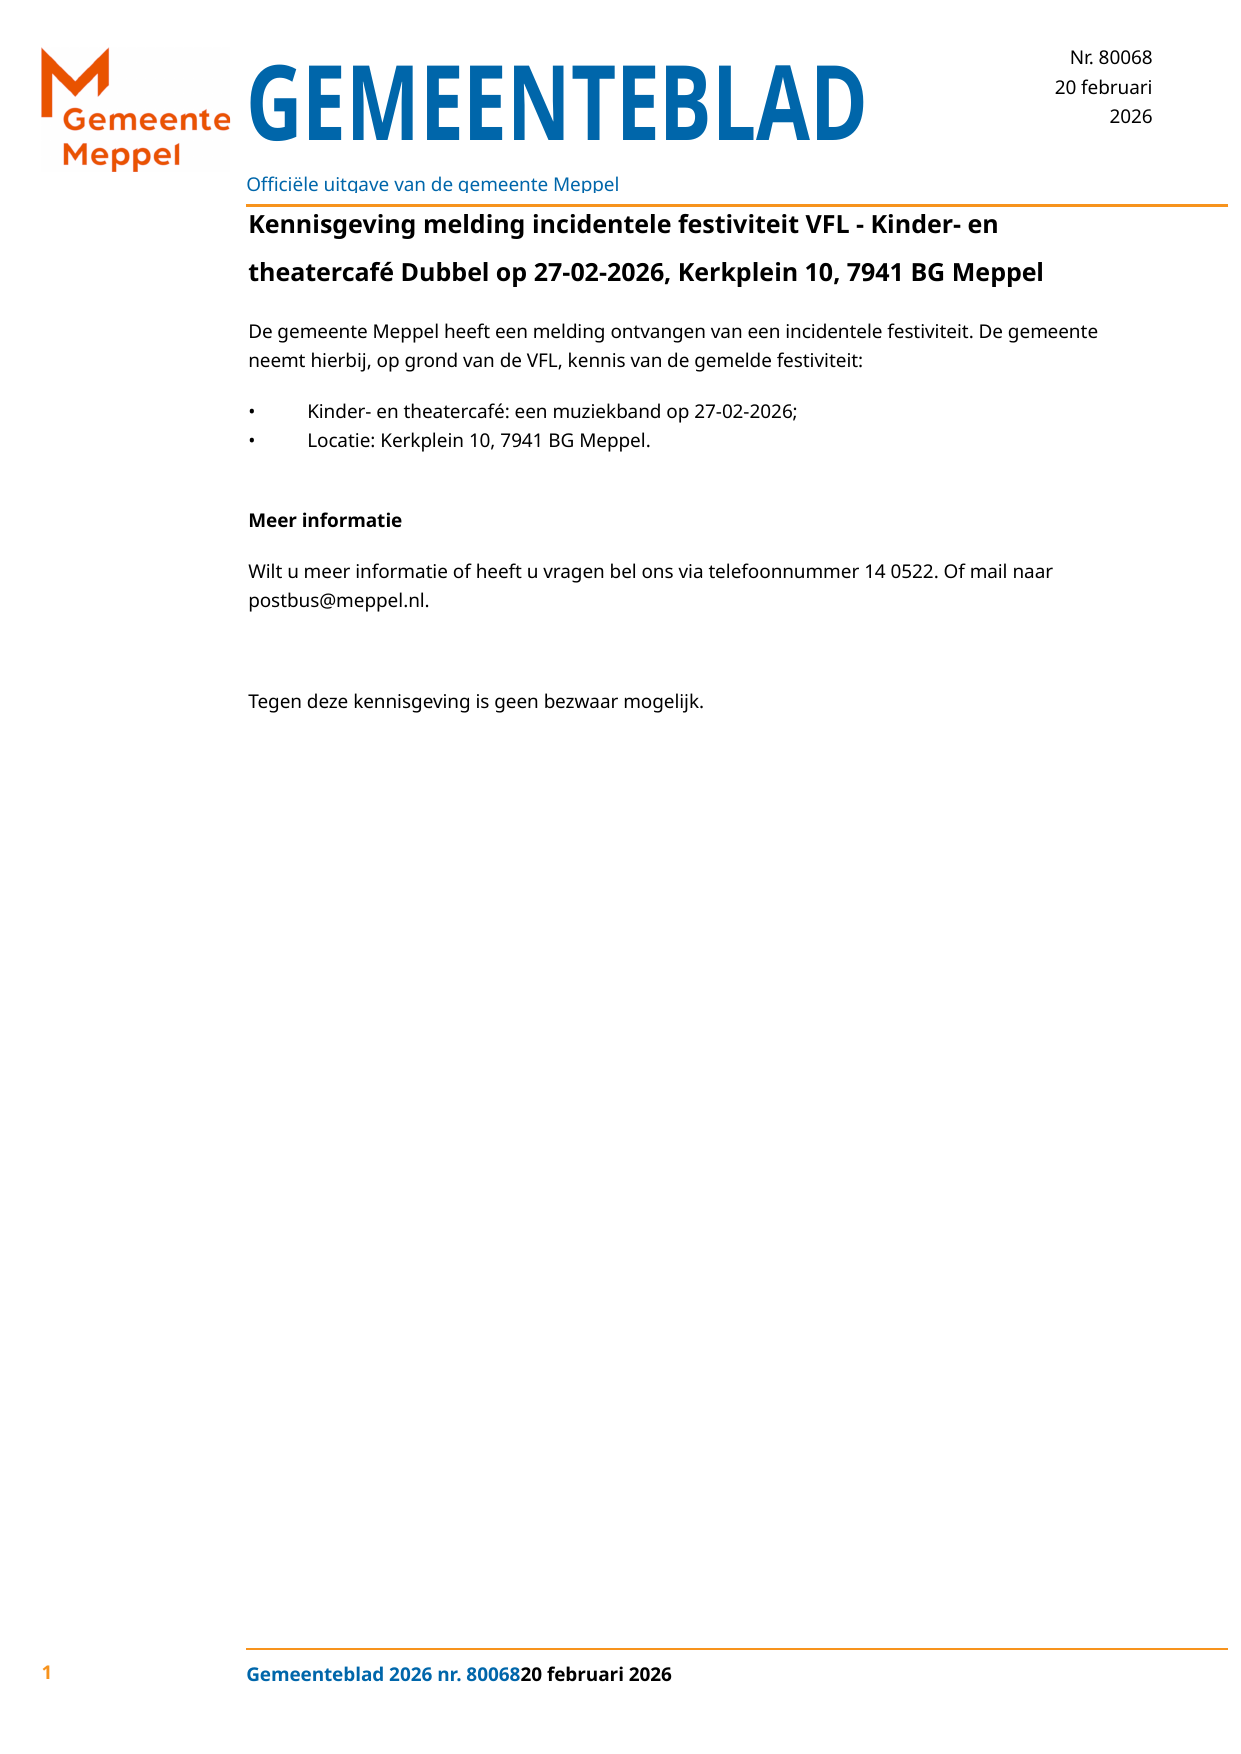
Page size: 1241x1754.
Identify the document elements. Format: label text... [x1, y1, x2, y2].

list Kinder- en theatercafé: een muziekband op 27-02-2026; [248, 398, 1152, 424]
text De gemeente Meppel heeft een melding ontvangen van een incidentele festiviteit. De gemeente neemt hierbij, op grond van de VFL, kennis van de gemelde festiviteit: [248, 318, 1152, 373]
picture [41, 47, 231, 172]
text Tegen deze kennisgeving is geen bezwaar mogelijk. [248, 688, 1152, 714]
text Kennisgeving melding incidentele festiviteit VFL - Kinder- en theatercafé Dubbel op 27-02-2026, Kerkplein 10, 7941 BG Meppel [248, 207, 1152, 288]
list Locatie: Kerkplein 10, 7941 BG Meppel. [248, 427, 1152, 453]
text Meer informatie [248, 507, 1152, 533]
text Wilt u meer informatie of heeft u vragen bel ons via telefoonnummer 14 0522. Of mail naar postbus@meppel.nl. [248, 558, 1152, 613]
